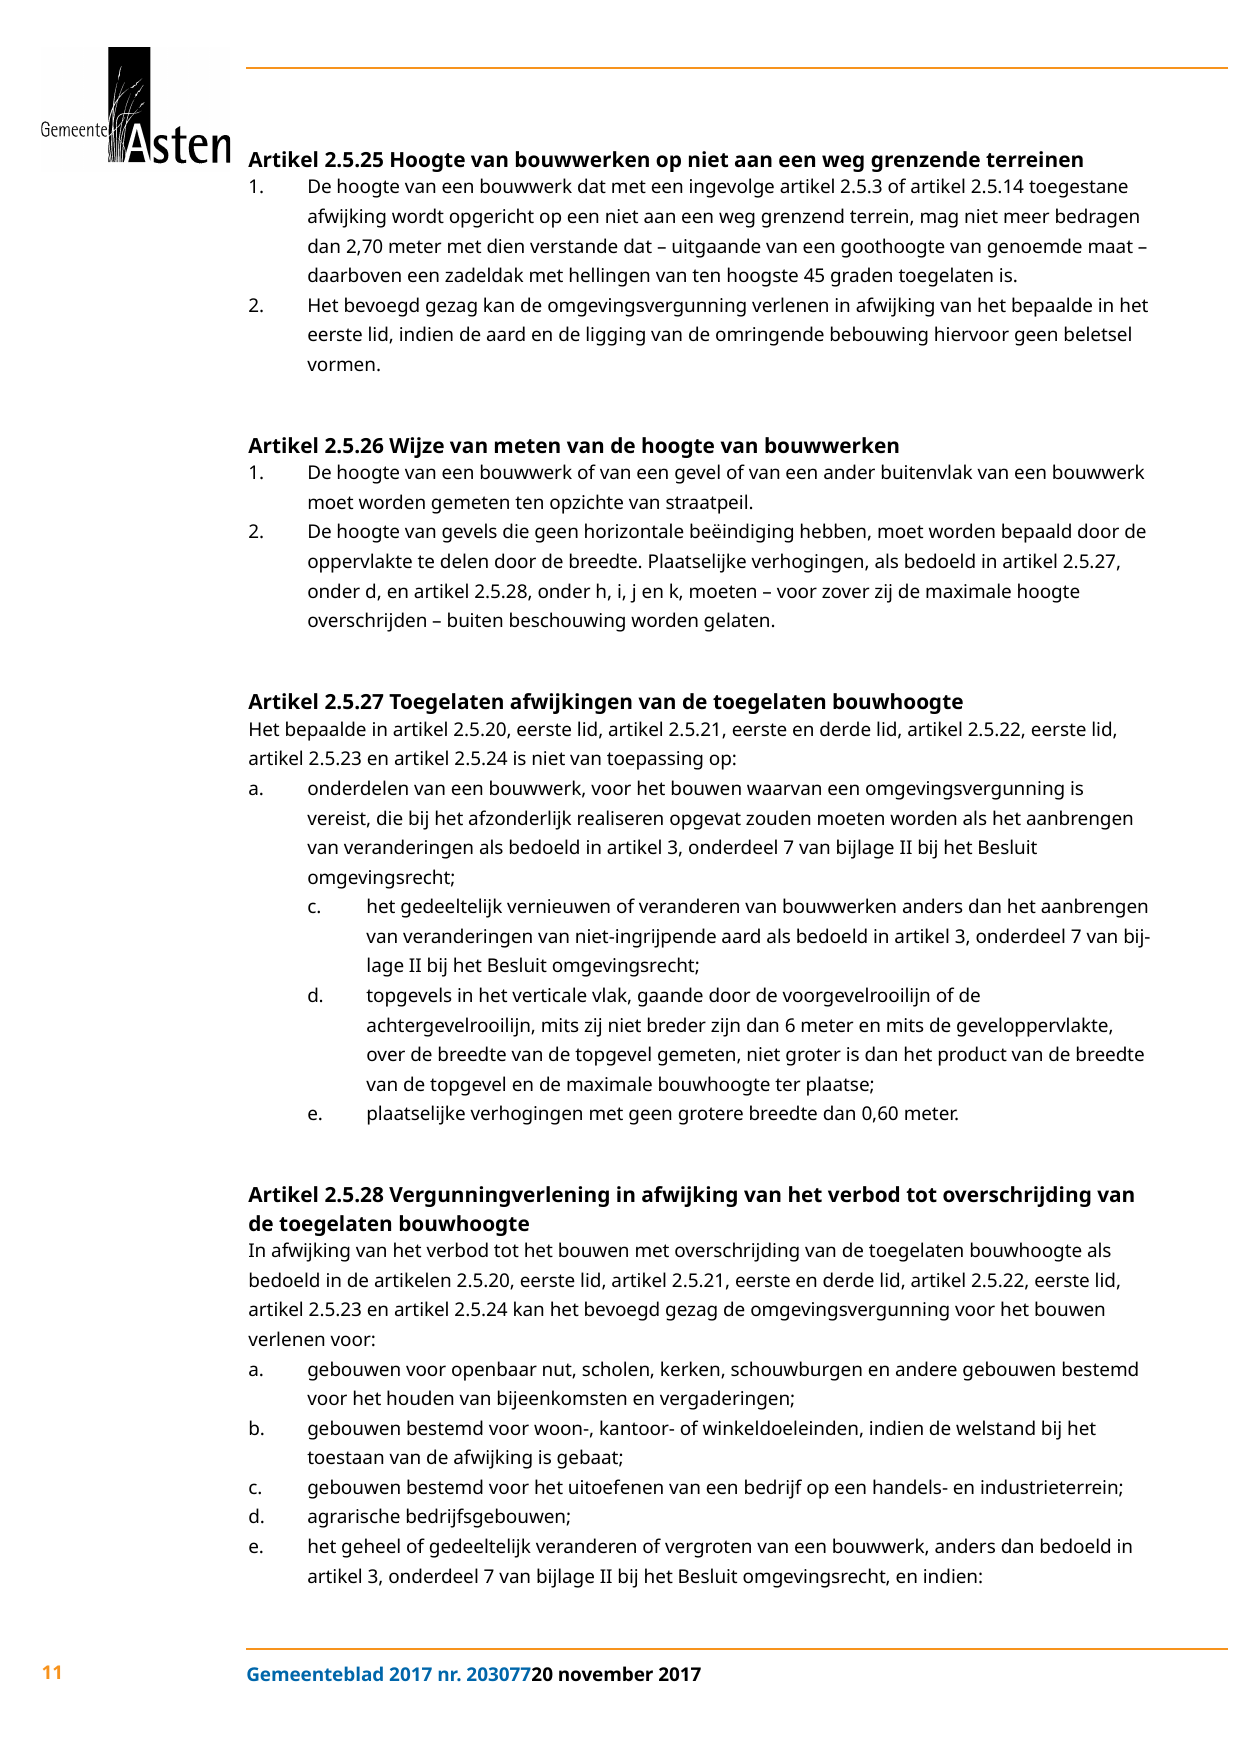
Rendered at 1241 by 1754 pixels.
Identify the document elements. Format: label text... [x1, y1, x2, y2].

list gebouwen bestemd voor het uitoefenen van een bedrijf op een handels- en industrieterrein; [248, 1474, 1152, 1500]
list topgevels in het verticale vlak, gaande door de voorgevelrooilijn of de achtergevelrooilijn, mits zij niet breder zijn dan 6 meter en mits de geveloppervlakte, over de breedte van de topgevel gemeten, niet groter is dan het product van de breedte van de topgevel en de maximale bouwhoogte ter plaatse; [307, 982, 1152, 1097]
list Het bevoegd gezag kan de omgevingsvergunning verlenen in afwijking van het bepaalde in het eerste lid, indien de aard en de ligging van de omringende bebouwing hiervoor geen beletsel vormen. [248, 292, 1152, 377]
list De hoogte van gevels die geen horizontale beëindiging hebben, moet worden bepaald door de oppervlakte te delen door de breedte. Plaatselijke verhogingen, als bedoeld in artikel 2.5.27, onder d, en artikel 2.5.28, onder h, i, j en k, moeten – voor zover zij de maximale hoogte overschrijden – buiten beschouwing worden gelaten. [248, 519, 1152, 633]
picture [41, 47, 231, 172]
list plaatselijke verhogingen met geen grotere breedte dan 0,60 meter. [307, 1101, 1152, 1126]
list het gedeeltelijk vernieuwen of veranderen van bouwwerken anders dan het aanbrengen van veranderingen van niet-ingrijpende aard als bedoeld in artikel 3, onderdeel 7 van bij-lage II bij het Besluit omgevingsrecht; [307, 893, 1152, 978]
list gebouwen voor openbaar nut, scholen, kerken, schouwburgen en andere gebouwen bestemd voor het houden van bijeenkomsten en vergaderingen; [248, 1356, 1152, 1411]
text In afwijking van het verbod tot het bouwen met overschrijding van de toegelaten bouwhoogte als bedoeld in de artikelen 2.5.20, eerste lid, artikel 2.5.21, eerste en derde lid, artikel 2.5.22, eerste lid, artikel 2.5.23 en artikel 2.5.24 kan het bevoegd gezag de omgevingsvergunning voor het bouwen verlenen voor: [248, 1237, 1152, 1352]
list De hoogte van een bouwwerk of van een gevel of van een ander buitenvlak van een bouwwerk moet worden gemeten ten opzichte van straatpeil. [248, 459, 1152, 515]
text Artikel 2.5.28 Vergunningverlening in afwijking van het verbod tot overschrijding van de toegelaten bouwhoogte [248, 1181, 1152, 1237]
list het geheel of gedeeltelijk veranderen of vergroten van een bouwwerk, anders dan bedoeld in artikel 3, onderdeel 7 van bijlage II bij het Besluit omgevingsrecht, en indien: [248, 1533, 1152, 1588]
text Het bepaalde in artikel 2.5.20, eerste lid, artikel 2.5.21, eerste en derde lid, artikel 2.5.22, eerste lid, artikel 2.5.23 en artikel 2.5.24 is niet van toepassing op: [248, 716, 1152, 771]
list De hoogte van een bouwwerk dat met een ingevolge artikel 2.5.3 of artikel 2.5.14 toegestane afwijking wordt opgericht op een niet aan een weg grenzend terrein, mag niet meer bedragen dan 2,70 meter met dien verstande dat – uitgaande van een goothoogte van genoemde maat – daarboven een zadeldak met hellingen van ten hoogste 45 graden toegelaten is. [248, 174, 1152, 288]
text Artikel 2.5.27 Toegelaten afwijkingen van de toegelaten bouwhoogte [248, 687, 1152, 716]
list onderdelen van een bouwwerk, voor het bouwen waarvan een omgevingsvergunning is vereist, die bij het afzonderlijk realiseren opgevat zouden moeten worden als het aanbrengen van veranderingen als bedoeld in artikel 3, onderdeel 7 van bijlage II bij het Besluit omgevingsrecht; [248, 775, 1152, 889]
list agrarische bedrijfsgebouwen; [248, 1504, 1152, 1529]
text Artikel 2.5.26 Wijze van meten van de hoogte van bouwwerken [248, 431, 1152, 459]
text Artikel 2.5.25 Hoogte van bouwwerken op niet aan een weg grenzende terreinen [248, 145, 1152, 174]
list gebouwen bestemd voor woon-, kantoor- of winkeldoeleinden, indien de welstand bij het toestaan van de afwijking is gebaat; [248, 1415, 1152, 1470]
